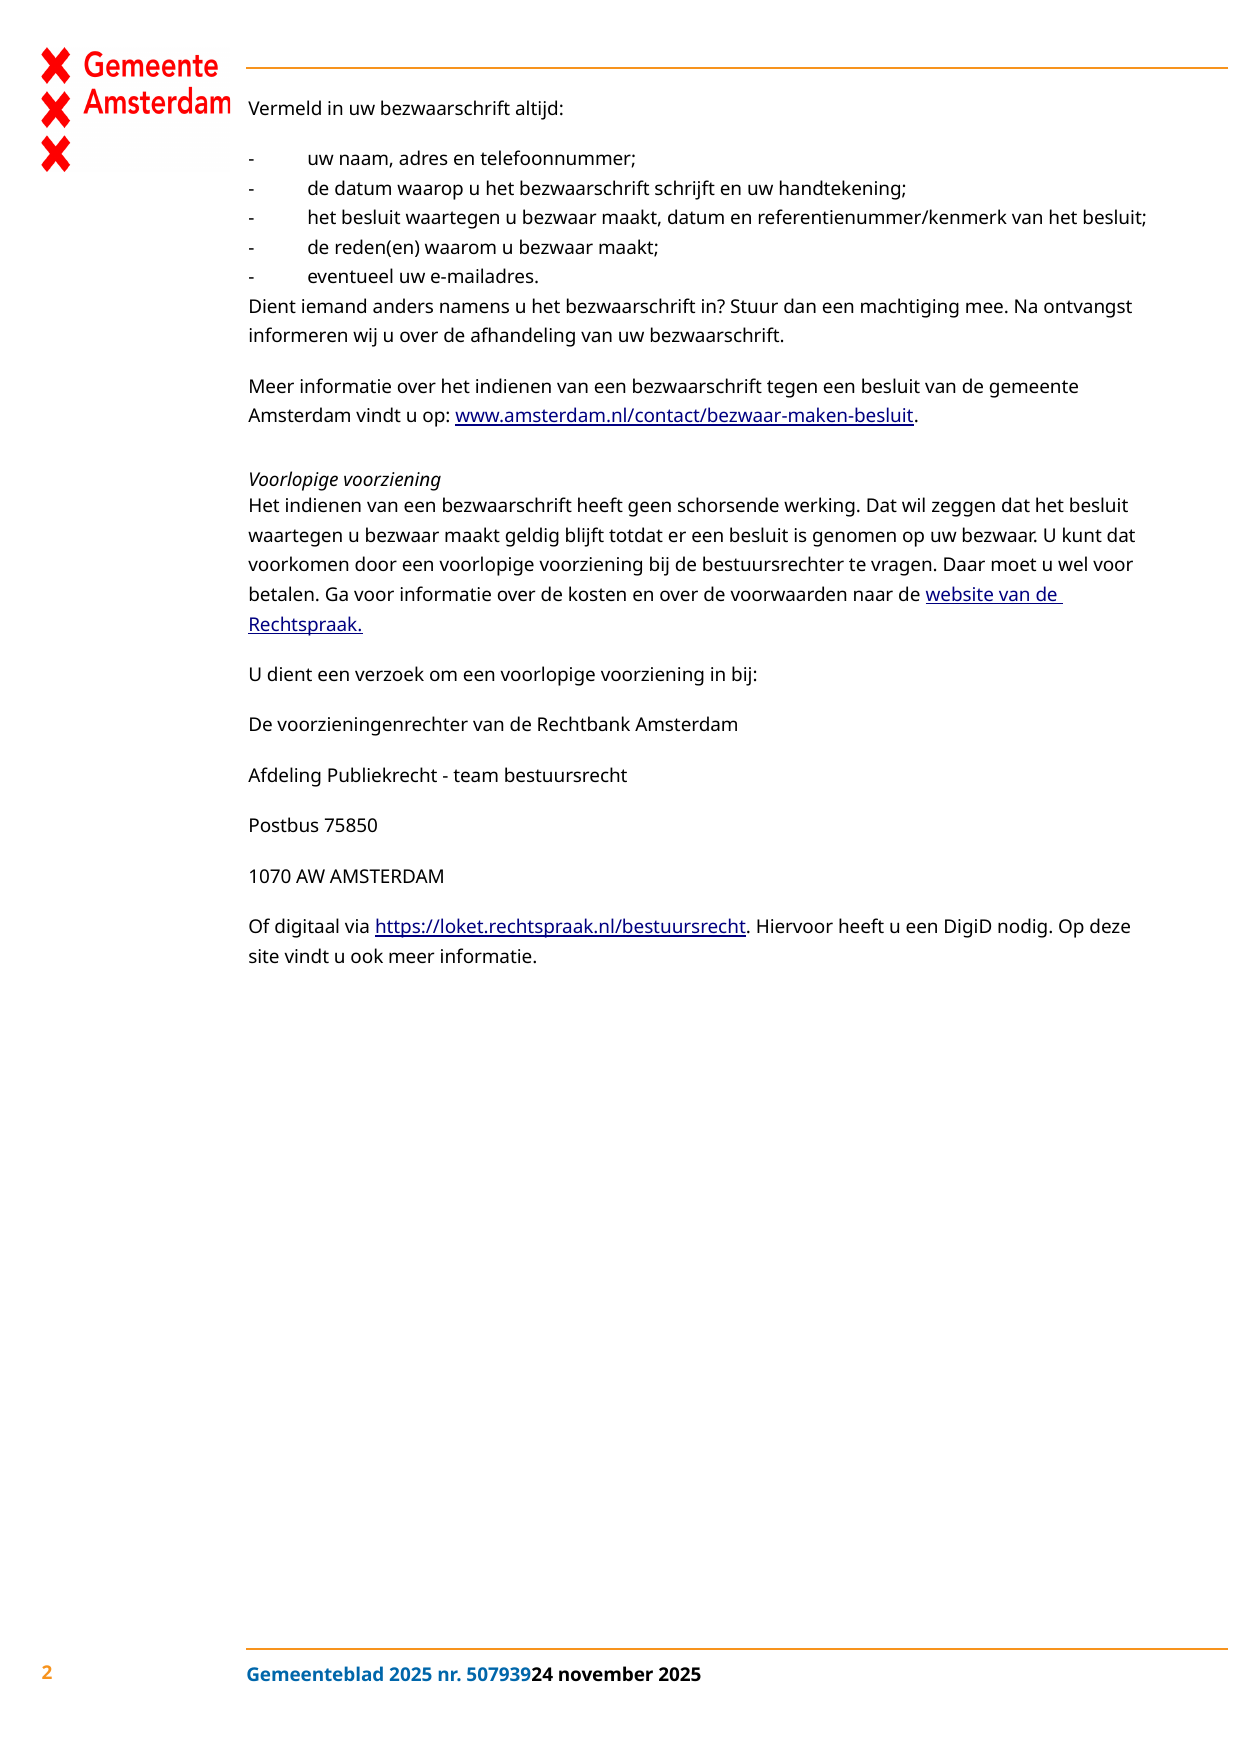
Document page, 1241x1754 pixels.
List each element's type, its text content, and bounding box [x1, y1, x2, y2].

text Vermeld in uw bezwaarschrift altijd: [248, 95, 1152, 121]
text Of digitaal via https://loket.rechtspraak.nl/bestuursrecht. Hiervoor heeft u een DigiD nodig. Op deze site vindt u ook meer informatie. [248, 913, 1152, 968]
list eventueel uw e-mailadres. [248, 263, 1152, 289]
text Het indienen van een bezwaarschrift heeft geen schorsende werking. Dat wil zeggen dat het besluit waartegen u bezwaar maakt geldig blijft totdat er een besluit is genomen op uw bezwaar. U kunt dat voorkomen door een voorlopige voorziening bij de bestuursrechter te vragen. Daar moet u wel voor betalen. Ga voor informatie over de kosten en over de voorwaarden naar de website van de Rechtspraak. [248, 492, 1152, 636]
list het besluit waartegen u bezwaar maakt, datum en referentienummer/kenmerk van het besluit; [248, 204, 1152, 230]
text Voorlopige voorziening [248, 467, 1152, 492]
text Afdeling Publiekrecht - team bestuursrecht [248, 762, 1152, 788]
text Meer informatie over het indienen van een bezwaarschrift tegen een besluit van de gemeente Amsterdam vindt u op: www.amsterdam.nl/contact/bezwaar-maken-besluit. [248, 373, 1152, 428]
text U dient een verzoek om een voorlopige voorziening in bij: [248, 661, 1152, 687]
text 1070 AW AMSTERDAM [248, 863, 1152, 888]
list de reden(en) waarom u bezwaar maakt; [248, 234, 1152, 260]
text Postbus 75850 [248, 812, 1152, 838]
list uw naam, adres en telefoonnummer; [248, 145, 1152, 171]
list de datum waarop u het bezwaarschrift schrijft en uw handtekening; [248, 175, 1152, 201]
text De voorzieningenrechter van de Rechtbank Amsterdam [248, 712, 1152, 737]
picture [41, 47, 231, 172]
text Dient iemand anders namens u het bezwaarschrift in? Stuur dan een machtiging mee. Na ontvangst informeren wij u over de afhandeling van uw bezwaarschrift. [248, 293, 1152, 348]
